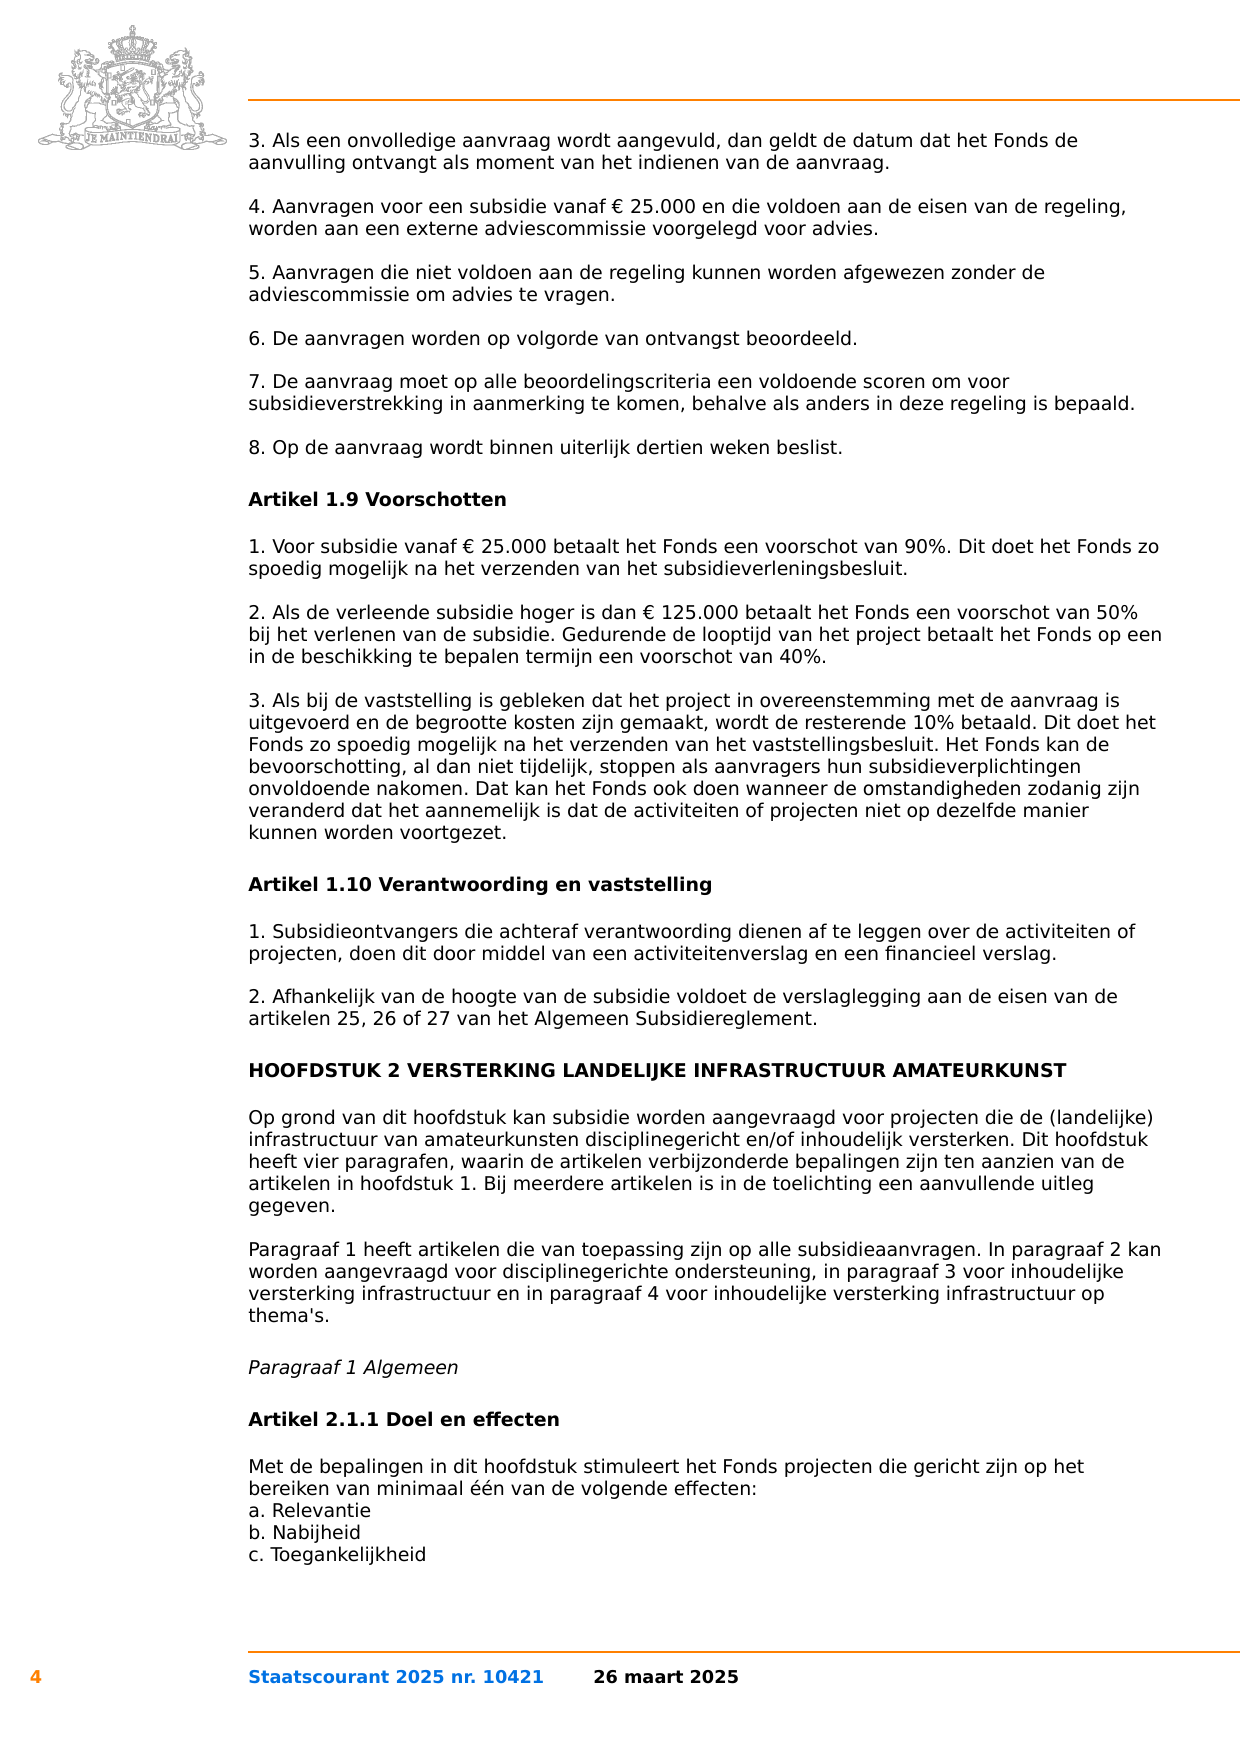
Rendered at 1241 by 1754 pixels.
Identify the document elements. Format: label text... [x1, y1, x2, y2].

text 8. Op de aanvraag wordt binnen uiterlijk dertien weken beslist. [248, 437, 1163, 459]
text 7. De aanvraag moet op alle beoordelingscriteria een voldoende scoren om voor subsidieverstrekking in aanmerking te komen, behalve als anders in deze regeling is bepaald. [248, 371, 1163, 415]
text Op grond van dit hoofdstuk kan subsidie worden aangevraagd voor projecten die de (landelijke) infrastructuur van amateurkunsten disciplinegericht en/of inhoudelijk versterken. Dit hoofdstuk heeft vier paragrafen, waarin de artikelen verbijzonderde bepalingen zijn ten aanzien van de artikelen in hoofdstuk 1. Bij meerdere artikelen is in de toelichting een aanvullende uitleg gegeven. [248, 1107, 1163, 1217]
text 4. Aanvragen voor een subsidie vanaf € 25.000 en die voldoen aan de eisen van de regeling, worden aan een externe adviescommissie voorgelegd voor advies. [248, 196, 1163, 240]
text b. Nabijheid [248, 1522, 1163, 1544]
text 3. Als een onvolledige aanvraag wordt aangevuld, dan geldt de datum dat het Fonds de aanvulling ontvangt als moment van het indienen van de aanvraag. [248, 130, 1163, 174]
text 2. Afhankelijk van de hoogte van de subsidie voldoet de verslaglegging aan de eisen van de artikelen 25, 26 of 27 van het Algemeen Subsidiereglement. [248, 986, 1163, 1030]
subtitle Artikel 2.1.1 Doel en effecten [248, 1409, 1163, 1431]
text 1. Voor subsidie vanaf € 25.000 betaalt het Fonds een voorschot van 90%. Dit doet het Fonds zo spoedig mogelijk na het verzenden van het subsidieverleningsbesluit. [248, 536, 1163, 580]
text a. Relevantie [248, 1500, 1163, 1522]
text 6. De aanvragen worden op volgorde van ontvangst beoordeeld. [248, 327, 1163, 349]
text 3. Als bij de vaststelling is gebleken dat het project in overeenstemming met de aanvraag is uitgevoerd en de begrootte kosten zijn gemaakt, wordt de resterende 10% betaald. Dit doet het Fonds zo spoedig mogelijk na het verzenden van het vaststellingsbesluit. Het Fonds kan de bevoorschotting, al dan niet tijdelijk, stoppen als aanvragers hun subsidieverplichtingen onvoldoende nakomen. Dat kan het Fonds ook doen wanneer de omstandigheden zodanig zijn veranderd dat het aannemelijk is dat de activiteiten of projecten niet op dezelfde manier kunnen worden voortgezet. [248, 690, 1163, 843]
subtitle Artikel 1.10 Verantwoording en vaststelling [248, 873, 1163, 896]
text 2. Als de verleende subsidie hoger is dan € 125.000 betaalt het Fonds een voorschot van 50% bij het verlenen van de subsidie. Gedurende de looptijd van het project betaalt het Fonds op een in de beschikking te bepalen termijn een voorschot van 40%. [248, 602, 1163, 668]
subtitle Artikel 1.9 Voorschotten [248, 489, 1163, 511]
subtitle HOOFDSTUK 2 VERSTERKING LANDELIJKE INFRASTRUCTUUR AMATEURKUNST [248, 1060, 1163, 1082]
text c. Toegankelijkheid [248, 1544, 1163, 1566]
subtitle Paragraaf 1 Algemeen [248, 1357, 1163, 1379]
text Met de bepalingen in dit hoofdstuk stimuleert het Fonds projecten die gericht zijn op het bereiken van minimaal één van de volgende effecten: [248, 1456, 1163, 1500]
picture [38, 25, 227, 150]
text 1. Subsidieontvangers die achteraf verantwoording dienen af te leggen over de activiteiten of projecten, doen dit door middel van een activiteitenverslag en een financieel verslag. [248, 921, 1163, 964]
text Paragraaf 1 heeft artikelen die van toepassing zijn op alle subsidieaanvragen. In paragraaf 2 kan worden aangevraagd voor disciplinegerichte ondersteuning, in paragraaf 3 voor inhoudelijke versterking infrastructuur en in paragraaf 4 voor inhoudelijke versterking infrastructuur op thema's. [248, 1239, 1163, 1327]
text 5. Aanvragen die niet voldoen aan de regeling kunnen worden afgewezen zonder de adviescommissie om advies te vragen. [248, 262, 1163, 306]
